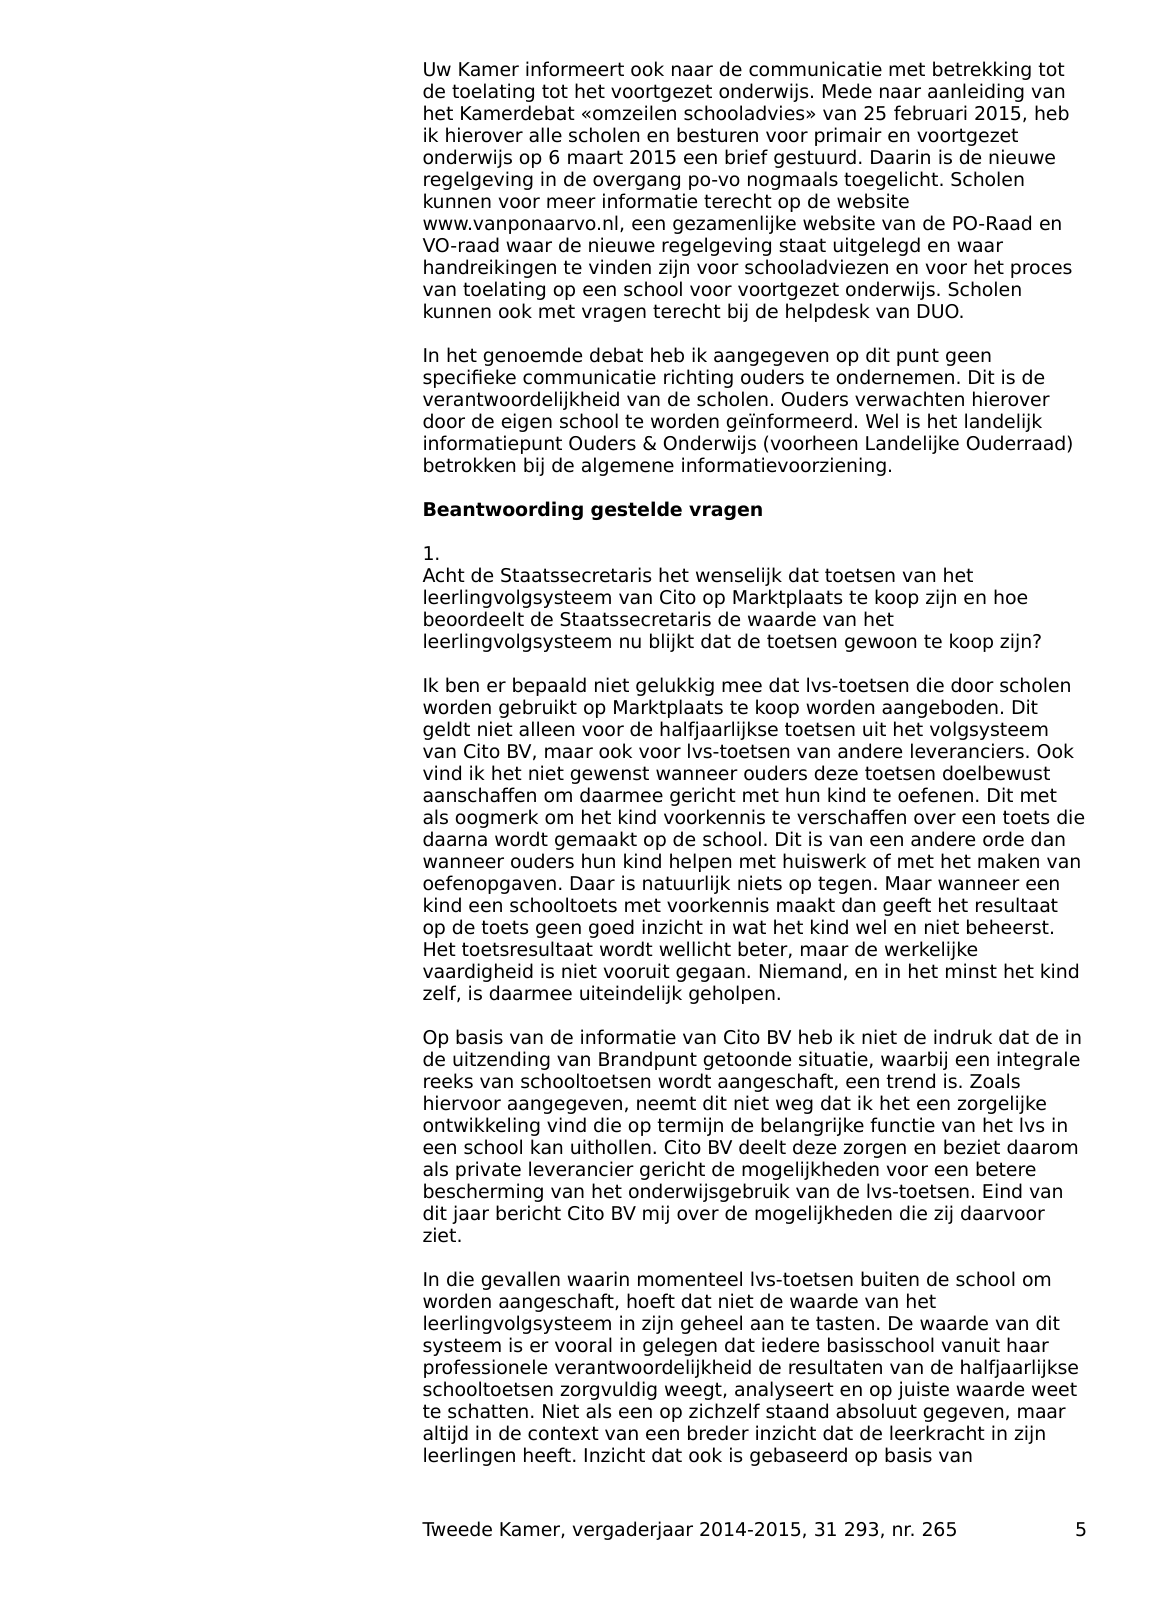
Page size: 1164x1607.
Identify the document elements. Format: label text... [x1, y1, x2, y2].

text 1. [422, 543, 1087, 565]
text Op basis van de informatie van Cito BV heb ik niet de indruk dat de in de uitzending van Brandpunt getoonde situatie, waarbij een integrale reeks van schooltoetsen wordt aangeschaft, een trend is. Zoals hiervoor aangegeven, neemt dit niet weg dat ik het een zorgelijke ontwikkeling vind die op termijn de belangrijke functie van het lvs in een school kan uithollen. Cito BV deelt deze zorgen en beziet daarom als private leverancier gericht de mogelijkheden voor een betere bescherming van het onderwijsgebruik van de lvs-toetsen. Eind van dit jaar bericht Cito BV mij over de mogelijkheden die zij daarvoor ziet. [422, 1027, 1087, 1247]
text Acht de Staatssecretaris het wenselijk dat toetsen van het leerlingvolgsysteem van Cito op Marktplaats te koop zijn en hoe beoordeelt de Staatssecretaris de waarde van het leerlingvolgsysteem nu blijkt dat de toetsen gewoon te koop zijn? [422, 565, 1087, 653]
text Ik ben er bepaald niet gelukkig mee dat lvs-toetsen die door scholen worden gebruikt op Marktplaats te koop worden aangeboden. Dit geldt niet alleen voor de halfjaarlijkse toetsen uit het volgsysteem van Cito BV, maar ook voor lvs-toetsen van andere leveranciers. Ook vind ik het niet gewenst wanneer ouders deze toetsen doelbewust aanschaffen om daarmee gericht met hun kind te oefenen. Dit met als oogmerk om het kind voorkennis te verschaffen over een toets die daarna wordt gemaakt op de school. Dit is van een andere orde dan wanneer ouders hun kind helpen met huiswerk of met het maken van oefenopgaven. Daar is natuurlijk niets op tegen. Maar wanneer een kind een schooltoets met voorkennis maakt dan geeft het resultaat op de toets geen goed inzicht in wat het kind wel en niet beheerst. Het toetsresultaat wordt wellicht beter, maar de werkelijke vaardigheid is niet vooruit gegaan. Niemand, en in het minst het kind zelf, is daarmee uiteindelijk geholpen. [422, 675, 1087, 1005]
subtitle Beantwoording gestelde vragen [422, 499, 1087, 521]
text In die gevallen waarin momenteel lvs-toetsen buiten de school om worden aangeschaft, hoeft dat niet de waarde van het leerlingvolgsysteem in zijn geheel aan te tasten. De waarde van dit systeem is er vooral in gelegen dat iedere basisschool vanuit haar professionele verantwoordelijkheid de resultaten van de halfjaarlijkse schooltoetsen zorgvuldig weegt, analyseert en op juiste waarde weet te schatten. Niet als een op zichzelf staand absoluut gegeven, maar altijd in de context van een breder inzicht dat de leerkracht in zijn leerlingen heeft. Inzicht dat ook is gebaseerd op basis van [422, 1269, 1087, 1467]
text In het genoemde debat heb ik aangegeven op dit punt geen specifieke communicatie richting ouders te ondernemen. Dit is de verantwoordelijkheid van de scholen. Ouders verwachten hierover door de eigen school te worden geïnformeerd. Wel is het landelijk informatiepunt Ouders & Onderwijs (voorheen Landelijke Ouderraad) betrokken bij de algemene informatievoorziening. [422, 345, 1087, 477]
text Uw Kamer informeert ook naar de communicatie met betrekking tot de toelating tot het voortgezet onderwijs. Mede naar aanleiding van het Kamerdebat «omzeilen schooladvies» van 25 februari 2015, heb ik hierover alle scholen en besturen voor primair en voortgezet onderwijs op 6 maart 2015 een brief gestuurd. Daarin is de nieuwe regelgeving in de overgang po-vo nogmaals toegelicht. Scholen kunnen voor meer informatie terecht op de website www.vanponaarvo.nl, een gezamenlijke website van de PO-Raad en VO-raad waar de nieuwe regelgeving staat uitgelegd en waar handreikingen te vinden zijn voor schooladviezen en voor het proces van toelating op een school voor voortgezet onderwijs. Scholen kunnen ook met vragen terecht bij de helpdesk van DUO. [422, 59, 1087, 323]
